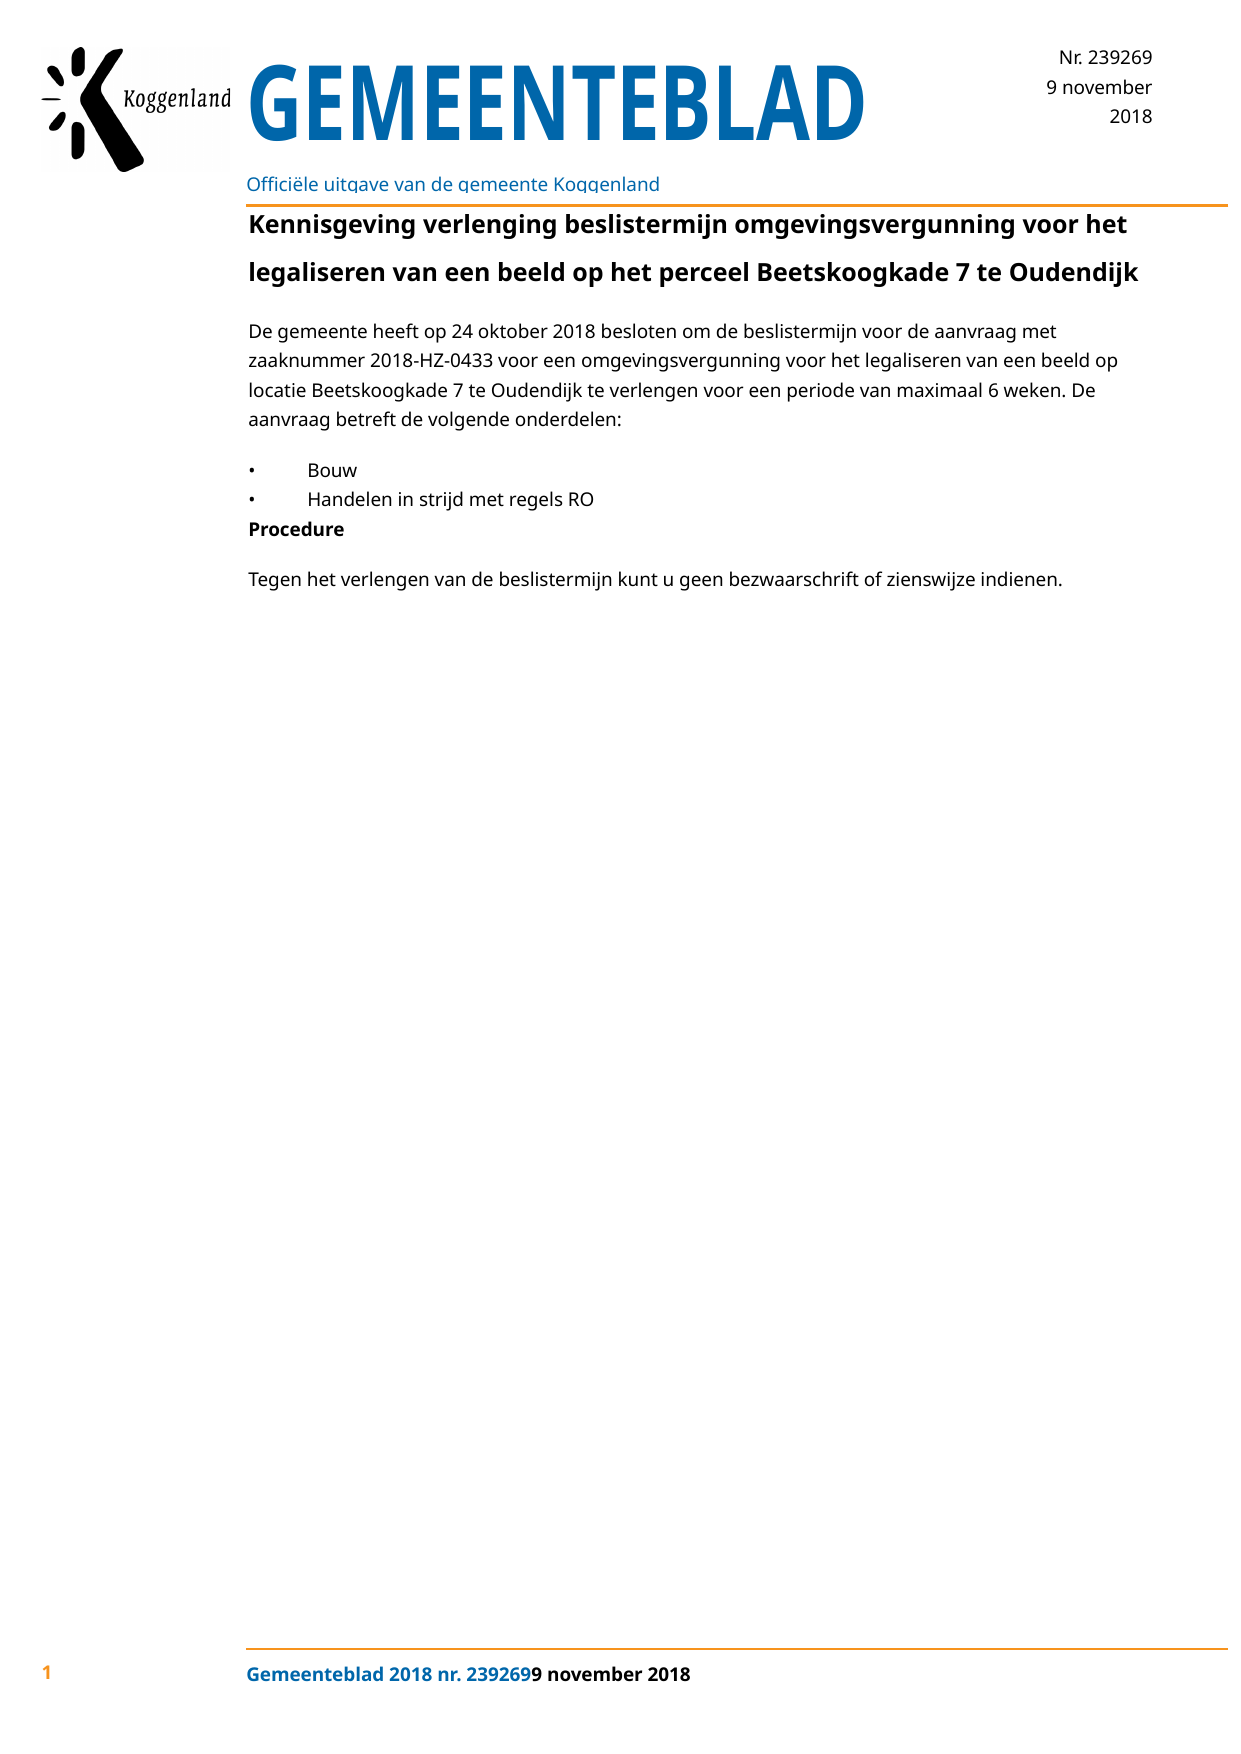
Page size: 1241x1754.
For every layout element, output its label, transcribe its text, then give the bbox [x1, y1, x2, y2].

text Tegen het verlengen van de beslistermijn kunt u geen bezwaarschrift of zienswijze indienen. [248, 567, 1152, 592]
list Bouw [248, 457, 1152, 483]
list Handelen in strijd met regels RO [248, 487, 1152, 512]
picture [41, 47, 231, 172]
text Procedure [248, 516, 1152, 542]
text De gemeente heeft op 24 oktober 2018 besloten om de beslistermijn voor de aanvraag met zaaknummer 2018-HZ-0433 voor een omgevingsvergunning voor het legaliseren van een beeld op locatie Beetskoogkade 7 te Oudendijk te verlengen voor een periode van maximaal 6 weken. De aanvraag betreft de volgende onderdelen: [248, 318, 1152, 432]
text Kennisgeving verlenging beslistermijn omgevingsvergunning voor het legaliseren van een beeld op het perceel Beetskoogkade 7 te Oudendijk [248, 207, 1152, 288]
